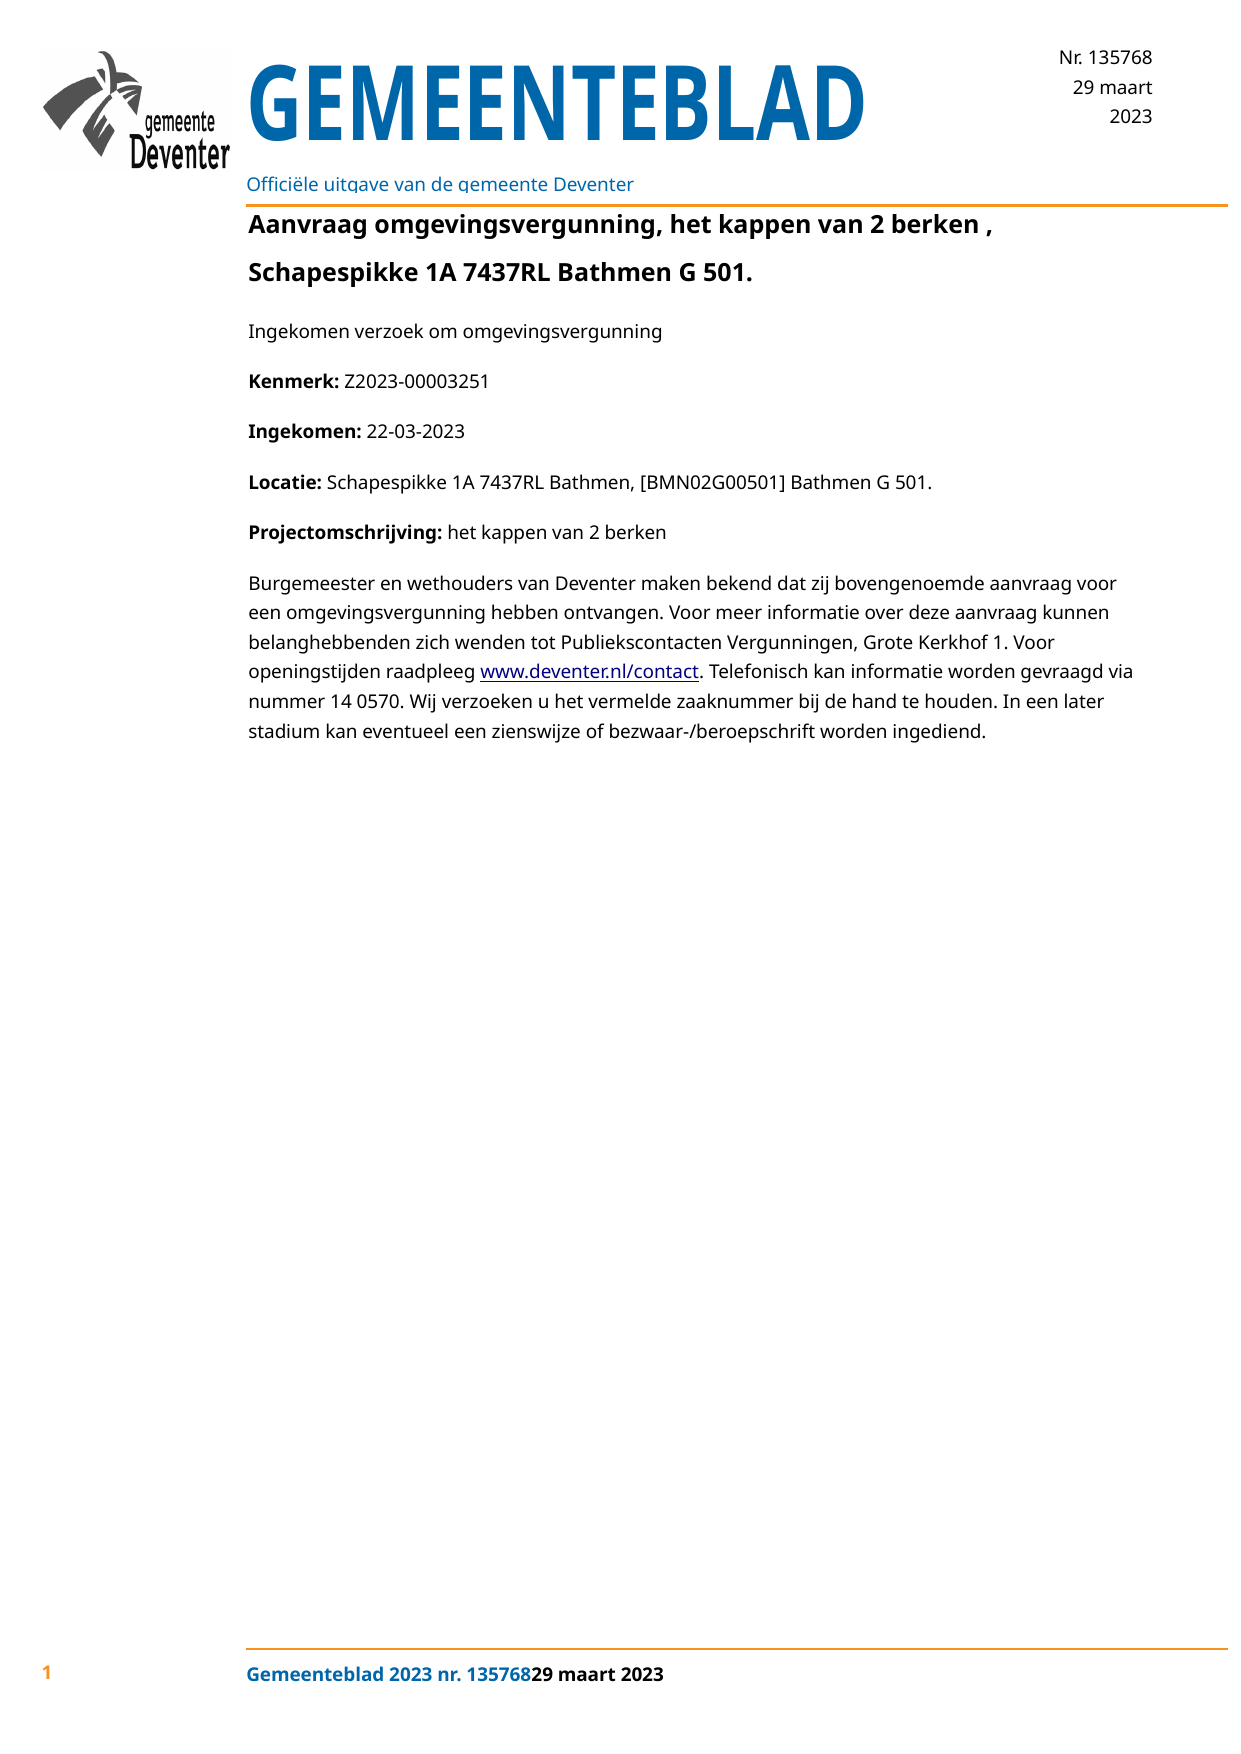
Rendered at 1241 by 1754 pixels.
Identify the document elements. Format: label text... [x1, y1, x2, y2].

text Aanvraag omgevingsvergunning, het kappen van 2 berken , Schapespikke 1A 7437RL Bathmen G 501. [248, 207, 1152, 288]
text Projectomschrijving: het kappen van 2 berken [248, 519, 1152, 545]
text Kenmerk: Z2023-00003251 [248, 368, 1152, 394]
picture [41, 47, 231, 172]
text Burgemeester en wethouders van Deventer maken bekend dat zij bovengenoemde aanvraag voor een omgevingsvergunning hebben ontvangen. Voor meer informatie over deze aanvraag kunnen belanghebbenden zich wenden tot Publiekscontacten Vergunningen, Grote Kerkhof 1. Voor openingstijden raadpleeg www.deventer.nl/contact. Telefonisch kan informatie worden gevraagd via nummer 14 0570. Wij verzoeken u het vermelde zaaknummer bij de hand te houden. In een later stadium kan eventueel een zienswijze of bezwaar-/beroepschrift worden ingediend. [248, 570, 1152, 744]
text Locatie: Schapespikke 1A 7437RL Bathmen, [BMN02G00501] Bathmen G 501. [248, 469, 1152, 495]
text Ingekomen: 22-03-2023 [248, 419, 1152, 444]
text Ingekomen verzoek om omgevingsvergunning [248, 318, 1152, 344]
